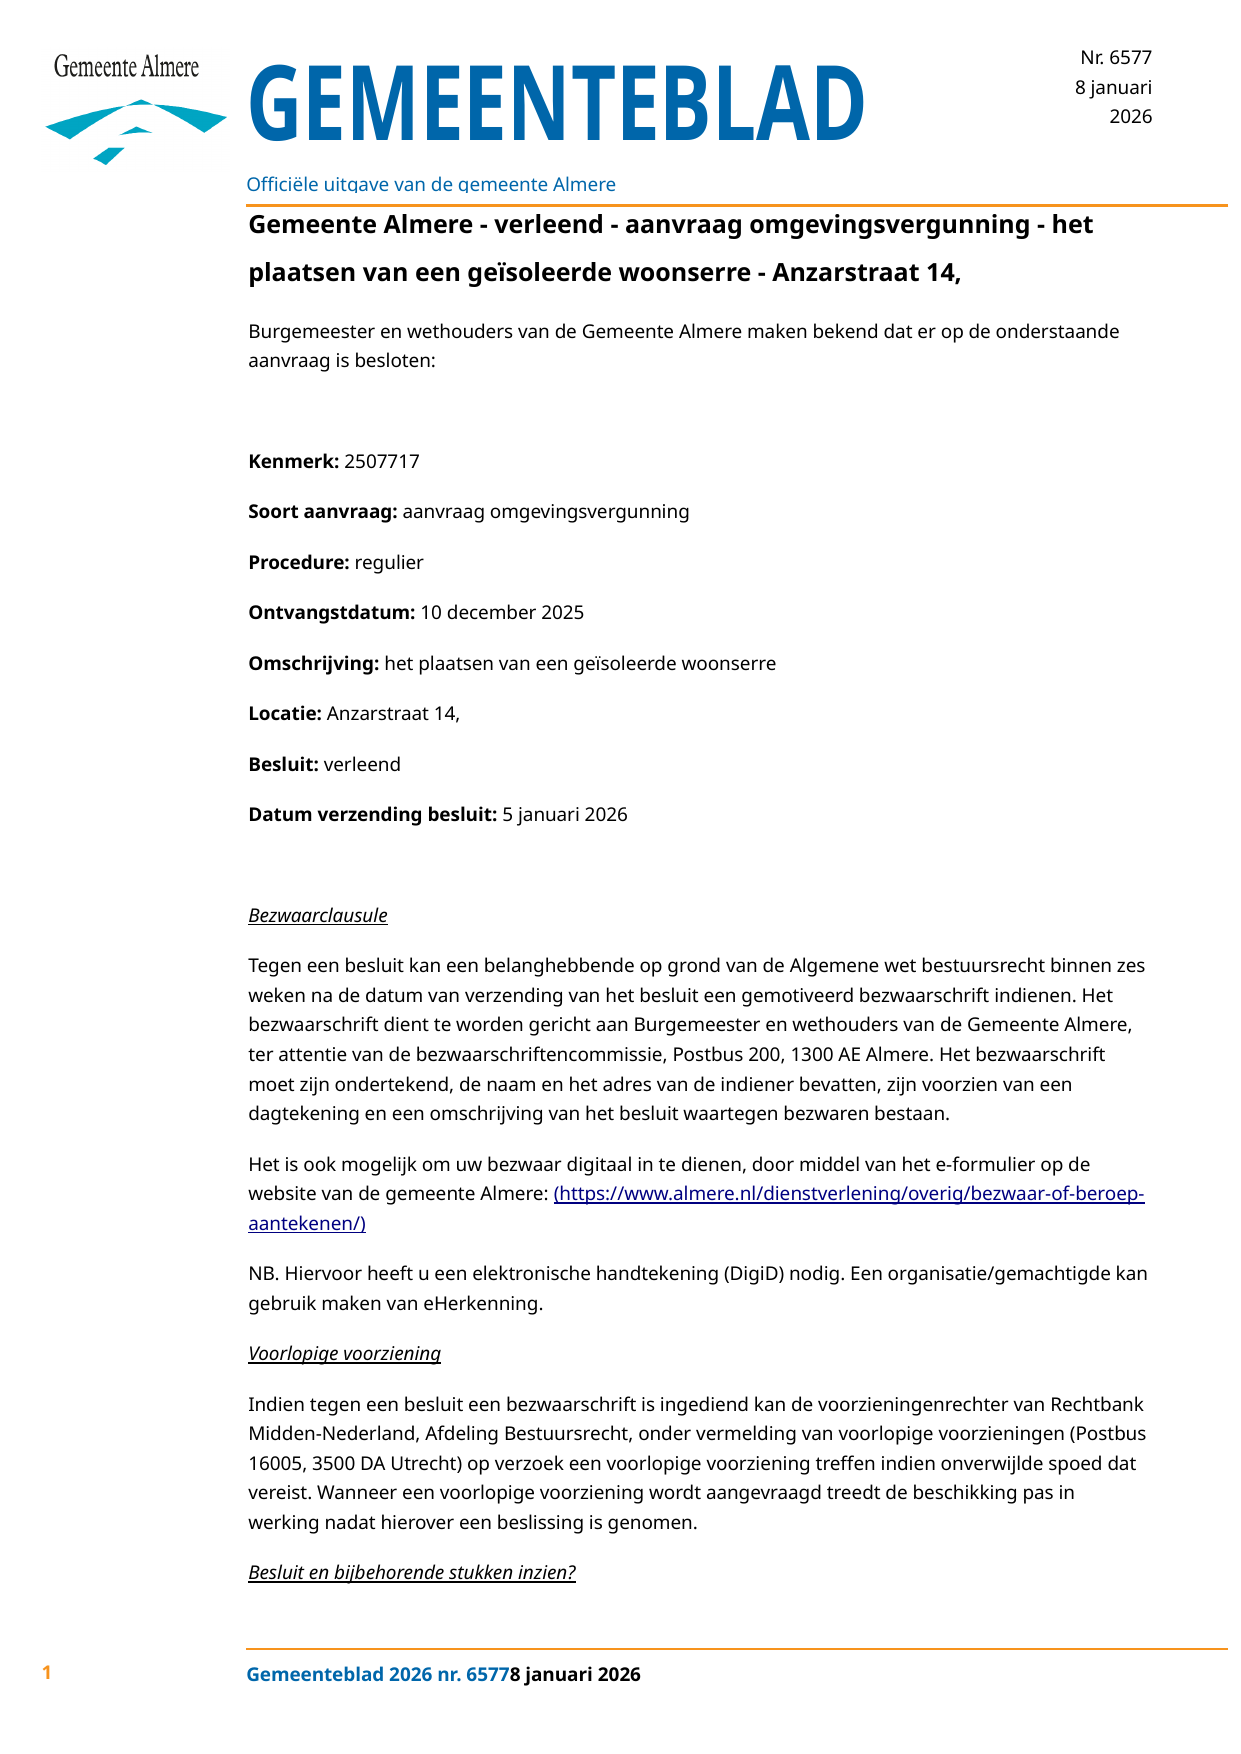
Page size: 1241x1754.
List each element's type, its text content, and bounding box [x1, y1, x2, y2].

text NB. Hiervoor heeft u een elektronische handtekening (DigiD) nodig. Een organisatie/gemachtigde kan gebruik maken van eHerkenning. [248, 1260, 1152, 1316]
text Bezwaarclausule [248, 902, 1152, 928]
text Burgemeester en wethouders van de Gemeente Almere maken bekend dat er op de onderstaande aanvraag is besloten: [248, 318, 1152, 373]
text Soort aanvraag: aanvraag omgevingsvergunning [248, 499, 1152, 524]
text Besluit en bijbehorende stukken inzien? [248, 1559, 1152, 1585]
picture [41, 47, 231, 172]
text Kenmerk: 2507717 [248, 448, 1152, 474]
text Voorlopige voorziening [248, 1340, 1152, 1366]
text Indien tegen een besluit een bezwaarschrift is ingediend kan de voorzieningenrechter van Rechtbank Midden-Nederland, Afdeling Bestuursrecht, onder vermelding van voorlopige voorzieningen (Postbus 16005, 3500 DA Utrecht) op verzoek een voorlopige voorziening treffen indien onverwijlde spoed dat vereist. Wanneer een voorlopige voorziening wordt aangevraagd treedt de beschikking pas in werking nadat hierover een beslissing is genomen. [248, 1391, 1152, 1535]
text Het is ook mogelijk om uw bezwaar digitaal in te dienen, door middel van het e-formulier op de website van de gemeente Almere: (https://www.almere.nl/dienstverlening/overig/bezwaar-of-beroep-aantekenen/) [248, 1151, 1152, 1236]
text Gemeente Almere - verleend - aanvraag omgevingsvergunning - het plaatsen van een geïsoleerde woonserre - Anzarstraat 14, [248, 207, 1152, 288]
text Besluit: verleend [248, 751, 1152, 777]
text Locatie: Anzarstraat 14, [248, 700, 1152, 726]
text Procedure: regulier [248, 549, 1152, 575]
text Omschrijving: het plaatsen van een geïsoleerde woonserre [248, 650, 1152, 676]
text Tegen een besluit kan een belanghebbende op grond van de Algemene wet bestuursrecht binnen zes weken na de datum van verzending van het besluit een gemotiveerd bezwaarschrift indienen. Het bezwaarschrift dient te worden gericht aan Burgemeester en wethouders van de Gemeente Almere, ter attentie van de bezwaarschriftencommissie, Postbus 200, 1300 AE Almere. Het bezwaarschrift moet zijn ondertekend, de naam en het adres van de indiener bevatten, zijn voorzien van een dagtekening en een omschrijving van het besluit waartegen bezwaren bestaan. [248, 952, 1152, 1126]
text Datum verzending besluit: 5 januari 2026 [248, 801, 1152, 827]
text Ontvangstdatum: 10 december 2025 [248, 599, 1152, 625]
